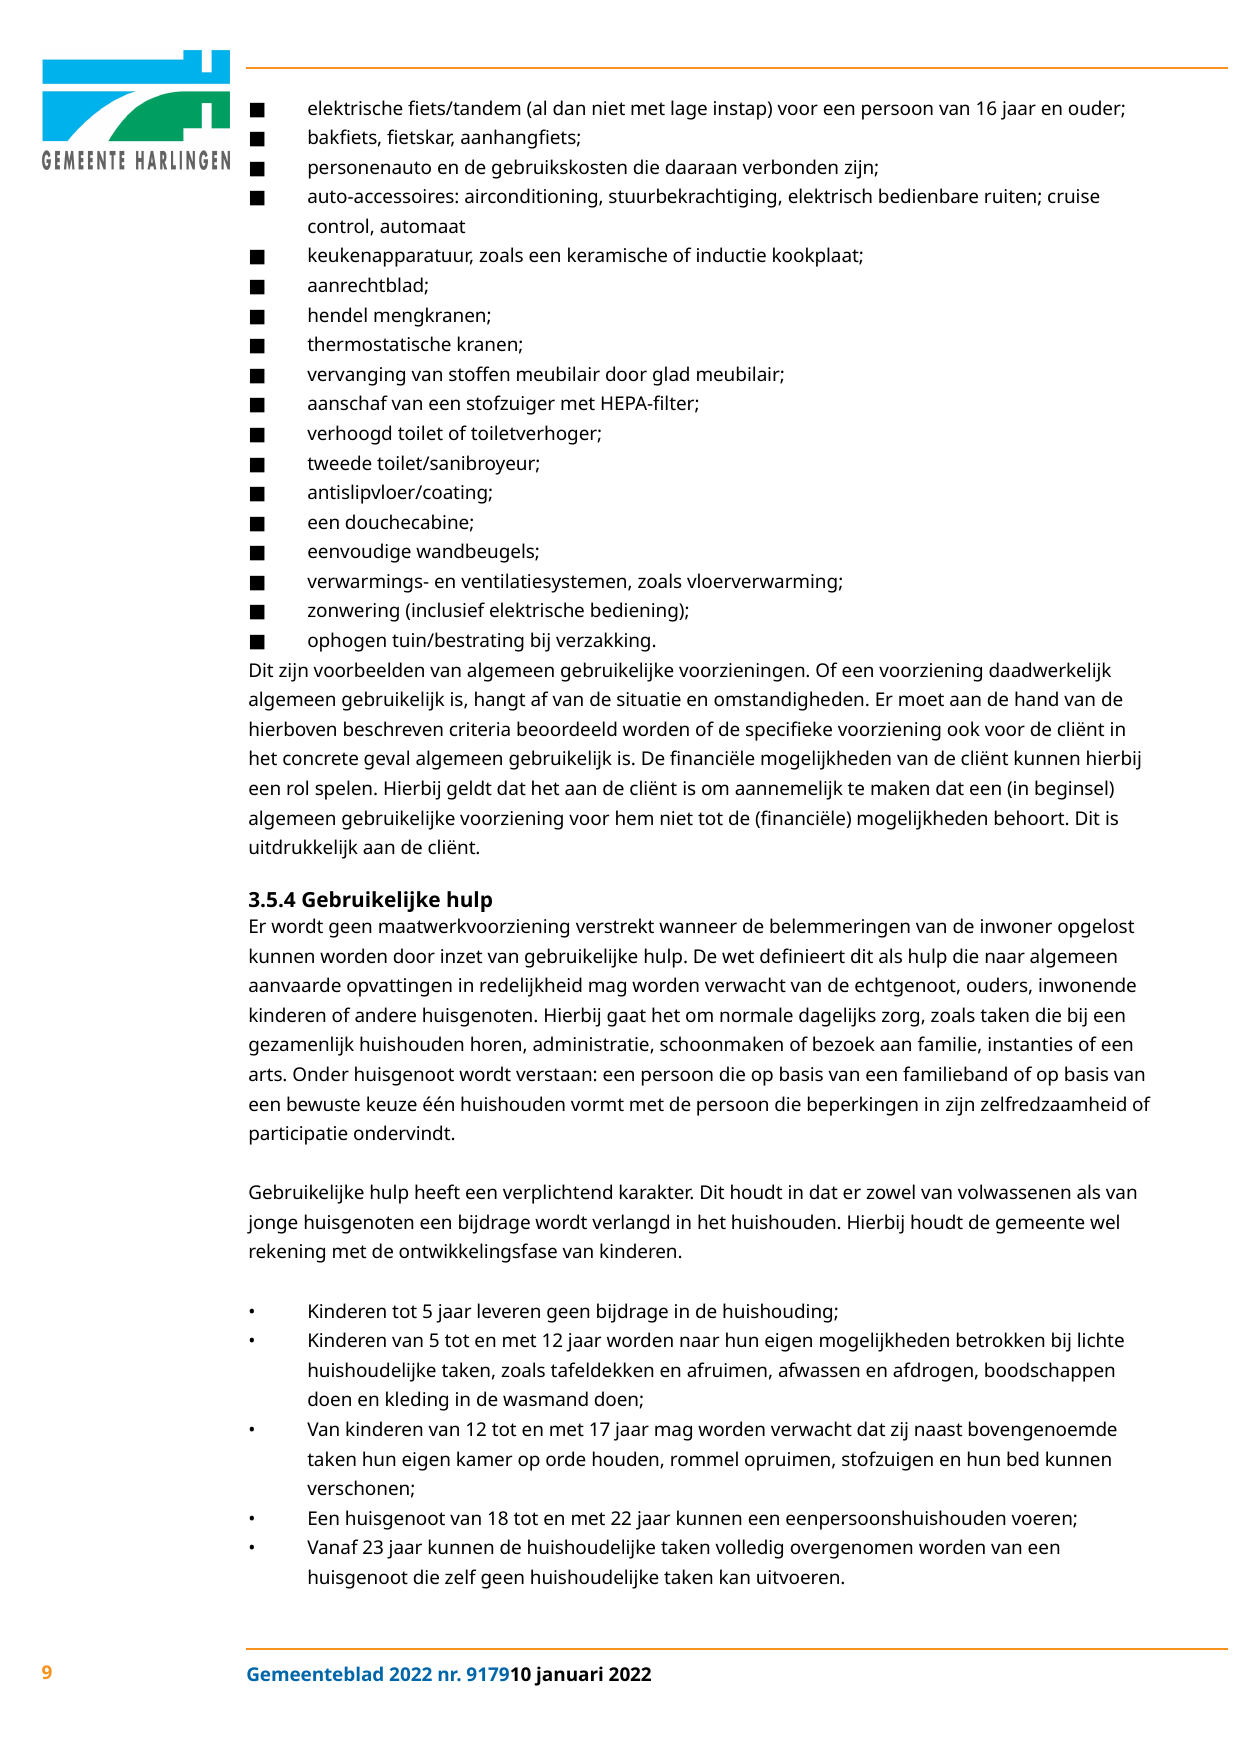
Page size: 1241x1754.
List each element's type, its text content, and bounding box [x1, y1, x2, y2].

list Kinderen tot 5 jaar leveren geen bijdrage in de huishouding; [248, 1298, 1152, 1323]
text Gebruikelijke hulp heeft een verplichtend karakter. Dit houdt in dat er zowel van volwassenen als van jonge huisgenoten een bijdrage wordt verlangd in het huishouden. Hierbij houdt de gemeente wel rekening met de ontwikkelingsfase van kinderen. [248, 1179, 1152, 1264]
list Kinderen van 5 tot en met 12 jaar worden naar hun eigen mogelijkheden betrokken bij lichte huishoudelijke taken, zoals tafeldekken en afruimen, afwassen en afdrogen, boodschappen doen en kleding in de wasmand doen; [248, 1327, 1152, 1412]
list auto-accessoires: airconditioning, stuurbekrachtiging, elektrisch bedienbare ruiten; cruise control, automaat [248, 183, 1152, 239]
list aanschaf van een stofzuiger met HEPA-filter; [248, 391, 1152, 416]
list personenauto en de gebruikskosten die daaraan verbonden zijn; [248, 154, 1152, 180]
list Een huisgenoot van 18 tot en met 22 jaar kunnen een eenpersoonshuishouden voeren; [248, 1505, 1152, 1531]
list elektrische fiets/tandem (al dan niet met lage instap) voor een persoon van 16 jaar en ouder; [248, 95, 1152, 121]
list vervanging van stoffen meubilair door glad meubilair; [248, 361, 1152, 387]
list thermostatische kranen; [248, 331, 1152, 357]
list ophogen tuin/bestrating bij verzakking. [248, 627, 1152, 653]
picture [41, 47, 231, 172]
list zonwering (inclusief elektrische bediening); [248, 598, 1152, 623]
list antislipvloer/coating; [248, 479, 1152, 505]
list aanrechtblad; [248, 272, 1152, 298]
list verwarmings- en ventilatiesystemen, zoals vloerverwarming; [248, 568, 1152, 594]
text 3.5.4 Gebruikelijke hulp [248, 885, 1152, 913]
text Dit zijn voorbeelden van algemeen gebruikelijke voorzieningen. Of een voorziening daadwerkelijk algemeen gebruikelijk is, hangt af van de situatie en omstandigheden. Er moet aan de hand van de hierboven beschreven criteria beoordeeld worden of de specifieke voorziening ook voor de cliënt in het concrete geval algemeen gebruikelijk is. De financiële mogelijkheden van de cliënt kunnen hierbij een rol spelen. Hierbij geldt dat het aan de cliënt is om aannemelijk te maken dat een (in beginsel) algemeen gebruikelijke voorziening voor hem niet tot de (financiële) mogelijkheden behoort. Dit is uitdrukkelijk aan de cliënt. [248, 657, 1152, 860]
list keukenapparatuur, zoals een keramische of inductie kookplaat; [248, 243, 1152, 268]
list hendel mengkranen; [248, 302, 1152, 328]
list verhoogd toilet of toiletverhoger; [248, 420, 1152, 446]
list eenvoudige wandbeugels; [248, 538, 1152, 564]
list Van kinderen van 12 tot en met 17 jaar mag worden verwacht dat zij naast bovengenoemde taken hun eigen kamer op orde houden, rommel opruimen, stofzuigen en hun bed kunnen verschonen; [248, 1416, 1152, 1501]
list bakfiets, fietskar, aanhangfiets; [248, 124, 1152, 150]
list Vanaf 23 jaar kunnen de huishoudelijke taken volledig overgenomen worden van een huisgenoot die zelf geen huishoudelijke taken kan uitvoeren. [248, 1534, 1152, 1590]
list tweede toilet/sanibroyeur; [248, 450, 1152, 476]
list een douchecabine; [248, 509, 1152, 535]
text Er wordt geen maatwerkvoorziening verstrekt wanneer de belemmeringen van de inwoner opgelost kunnen worden door inzet van gebruikelijke hulp. De wet definieert dit als hulp die naar algemeen aanvaarde opvattingen in redelijkheid mag worden verwacht van de echtgenoot, ouders, inwonende kinderen of andere huisgenoten. Hierbij gaat het om normale dagelijks zorg, zoals taken die bij een gezamenlijk huishouden horen, administratie, schoonmaken of bezoek aan familie, instanties of een arts. Onder huisgenoot wordt verstaan: een persoon die op basis van een familieband of op basis van een bewuste keuze één huishouden vormt met de persoon die beperkingen in zijn zelfredzaamheid of participatie ondervindt. [248, 913, 1152, 1146]
